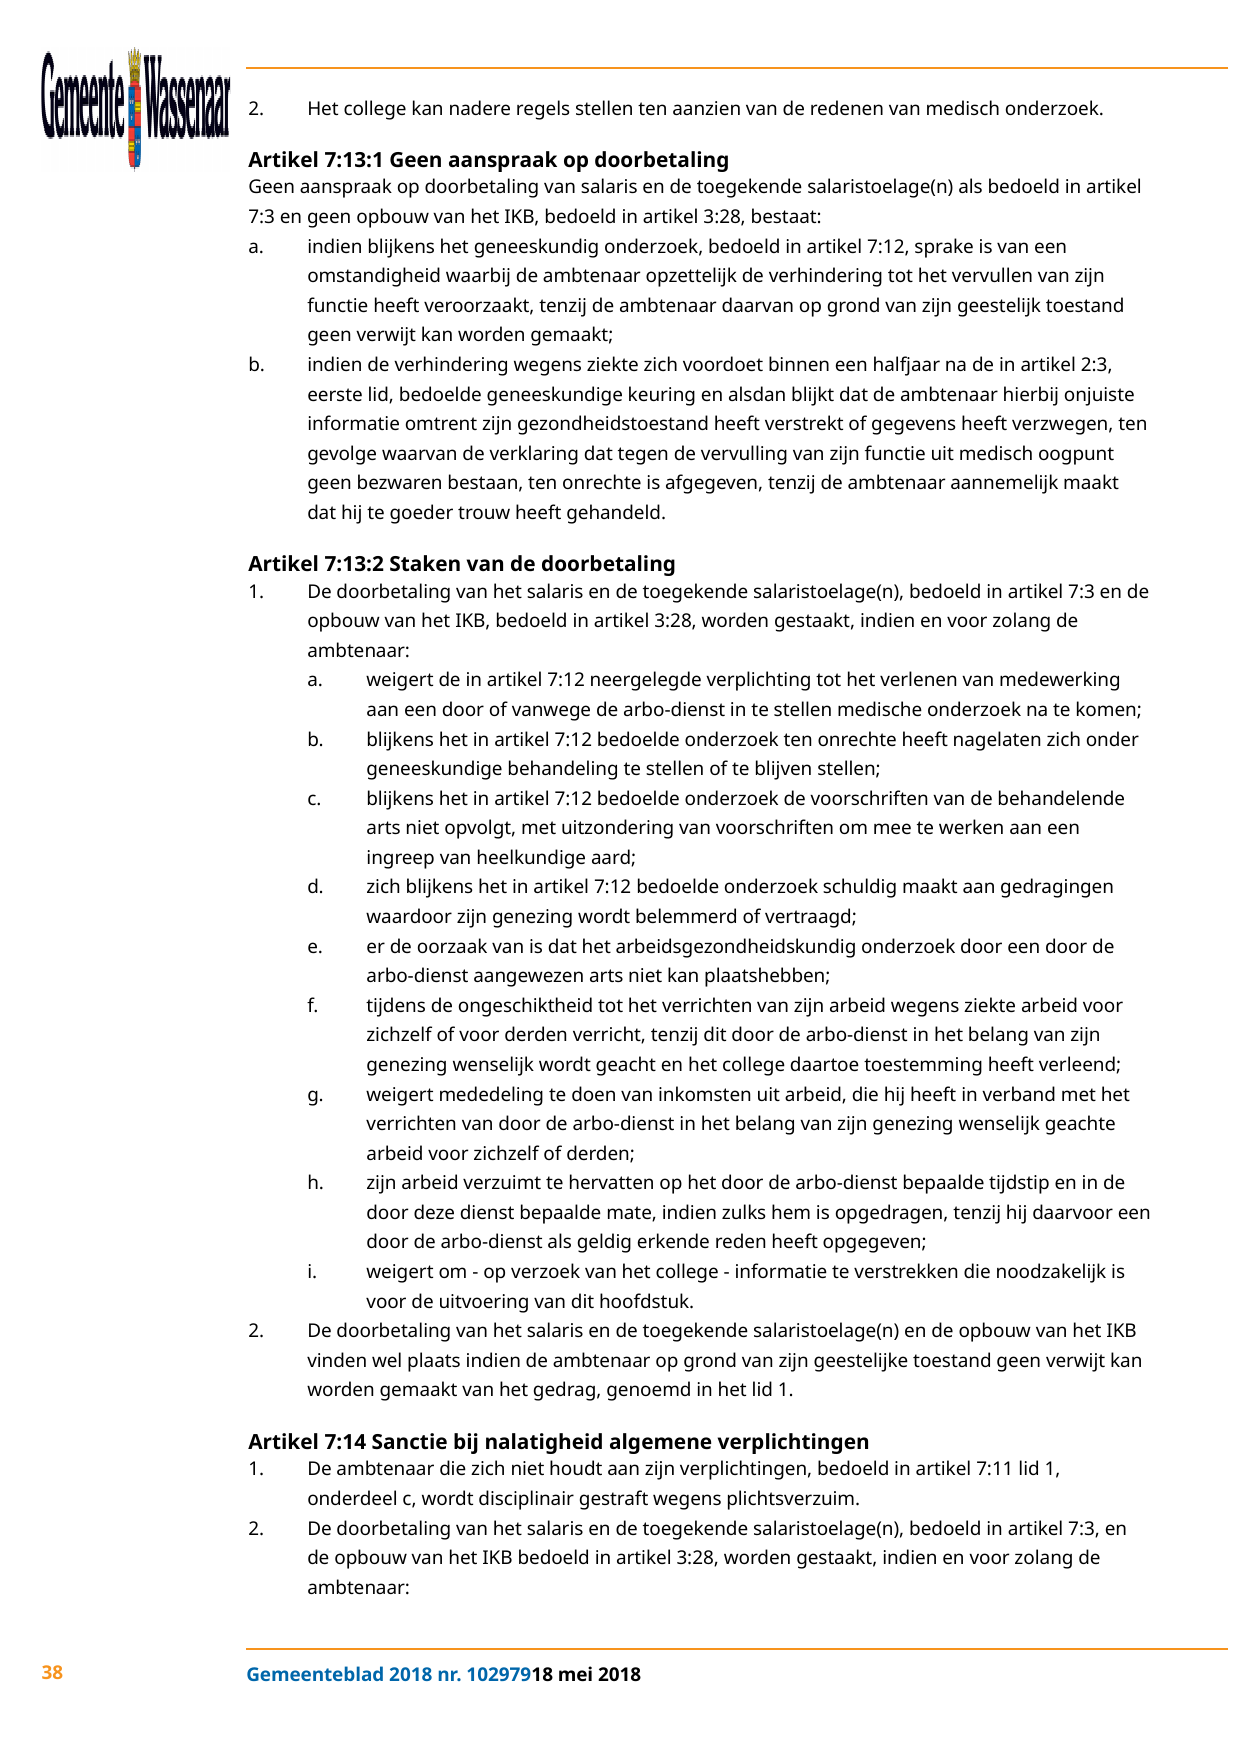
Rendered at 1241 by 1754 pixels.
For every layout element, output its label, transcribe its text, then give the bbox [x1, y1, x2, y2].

list blijkens het in artikel 7:12 bedoelde onderzoek ten onrechte heeft nagelaten zich onder geneeskundige behandeling te stellen of te blijven stellen; [307, 726, 1152, 781]
list De doorbetaling van het salaris en de toegekende salaristoelage(n), bedoeld in artikel 7:3 en de opbouw van het IKB, bedoeld in artikel 3:28, worden gestaakt, indien en voor zolang de ambtenaar: [248, 578, 1152, 663]
list weigert mededeling te doen van inkomsten uit arbeid, die hij heeft in verband met het verrichten van door de arbo-dienst in het belang van zijn genezing wenselijk geachte arbeid voor zichzelf of derden; [307, 1081, 1152, 1166]
list zijn arbeid verzuimt te hervatten op het door de arbo-dienst bepaalde tijdstip en in de door deze dienst bepaalde mate, indien zulks hem is opgedragen, tenzij hij daarvoor een door de arbo-dienst als geldig erkende reden heeft opgegeven; [307, 1169, 1152, 1254]
list Het college kan nadere regels stellen ten aanzien van de redenen van medisch onderzoek. [248, 95, 1152, 121]
list indien de verhindering wegens ziekte zich voordoet binnen een halfjaar na de in artikel 2:3, eerste lid, bedoelde geneeskundige keuring en alsdan blijkt dat de ambtenaar hierbij onjuiste informatie omtrent zijn gezondheidstoestand heeft verstrekt of gegevens heeft verzwegen, ten gevolge waarvan de verklaring dat tegen de vervulling van zijn functie uit medisch oogpunt geen bezwaren bestaan, ten onrechte is afgegeven, tenzij de ambtenaar aannemelijk maakt dat hij te goeder trouw heeft gehandeld. [248, 351, 1152, 525]
text Artikel 7:13:1 Geen aanspraak op doorbetaling [248, 145, 1152, 174]
list er de oorzaak van is dat het arbeidsgezondheidskundig onderzoek door een door de arbo-dienst aangewezen arts niet kan plaatshebben; [307, 933, 1152, 988]
list weigert om - op verzoek van het college - informatie te verstrekken die noodzakelijk is voor de uitvoering van dit hoofdstuk. [307, 1258, 1152, 1314]
list blijkens het in artikel 7:12 bedoelde onderzoek de voorschriften van de behandelende arts niet opvolgt, met uitzondering van voorschriften om mee te werken aan een ingreep van heelkundige aard; [307, 785, 1152, 870]
list De doorbetaling van het salaris en de toegekende salaristoelage(n) en de opbouw van het IKB vinden wel plaats indien de ambtenaar op grond van zijn geestelijke toestand geen verwijt kan worden gemaakt van het gedrag, genoemd in het lid 1. [248, 1317, 1152, 1402]
picture [41, 47, 231, 172]
list weigert de in artikel 7:12 neergelegde verplichting tot het verlenen van medewerking aan een door of vanwege de arbo-dienst in te stellen medische onderzoek na te komen; [307, 667, 1152, 722]
list indien blijkens het geneeskundig onderzoek, bedoeld in artikel 7:12, sprake is van een omstandigheid waarbij de ambtenaar opzettelijk de verhindering tot het vervullen van zijn functie heeft veroorzaakt, tenzij de ambtenaar daarvan op grond van zijn geestelijk toestand geen verwijt kan worden gemaakt; [248, 233, 1152, 347]
list tijdens de ongeschiktheid tot het verrichten van zijn arbeid wegens ziekte arbeid voor zichzelf of voor derden verricht, tenzij dit door de arbo-dienst in het belang van zijn genezing wenselijk wordt geacht en het college daartoe toestemming heeft verleend; [307, 992, 1152, 1077]
text Geen aanspraak op doorbetaling van salaris en de toegekende salaristoelage(n) als bedoeld in artikel 7:3 en geen opbouw van het IKB, bedoeld in artikel 3:28, bestaat: [248, 174, 1152, 229]
list De doorbetaling van het salaris en de toegekende salaristoelage(n), bedoeld in artikel 7:3, en de opbouw van het IKB bedoeld in artikel 3:28, worden gestaakt, indien en voor zolang de ambtenaar: [248, 1515, 1152, 1599]
list zich blijkens het in artikel 7:12 bedoelde onderzoek schuldig maakt aan gedragingen waardoor zijn genezing wordt belemmerd of vertraagd; [307, 874, 1152, 929]
text Artikel 7:13:2 Staken van de doorbetaling [248, 549, 1152, 578]
text Artikel 7:14 Sanctie bij nalatigheid algemene verplichtingen [248, 1427, 1152, 1456]
list De ambtenaar die zich niet houdt aan zijn verplichtingen, bedoeld in artikel 7:11 lid 1, onderdeel c, wordt disciplinair gestraft wegens plichtsverzuim. [248, 1456, 1152, 1511]
